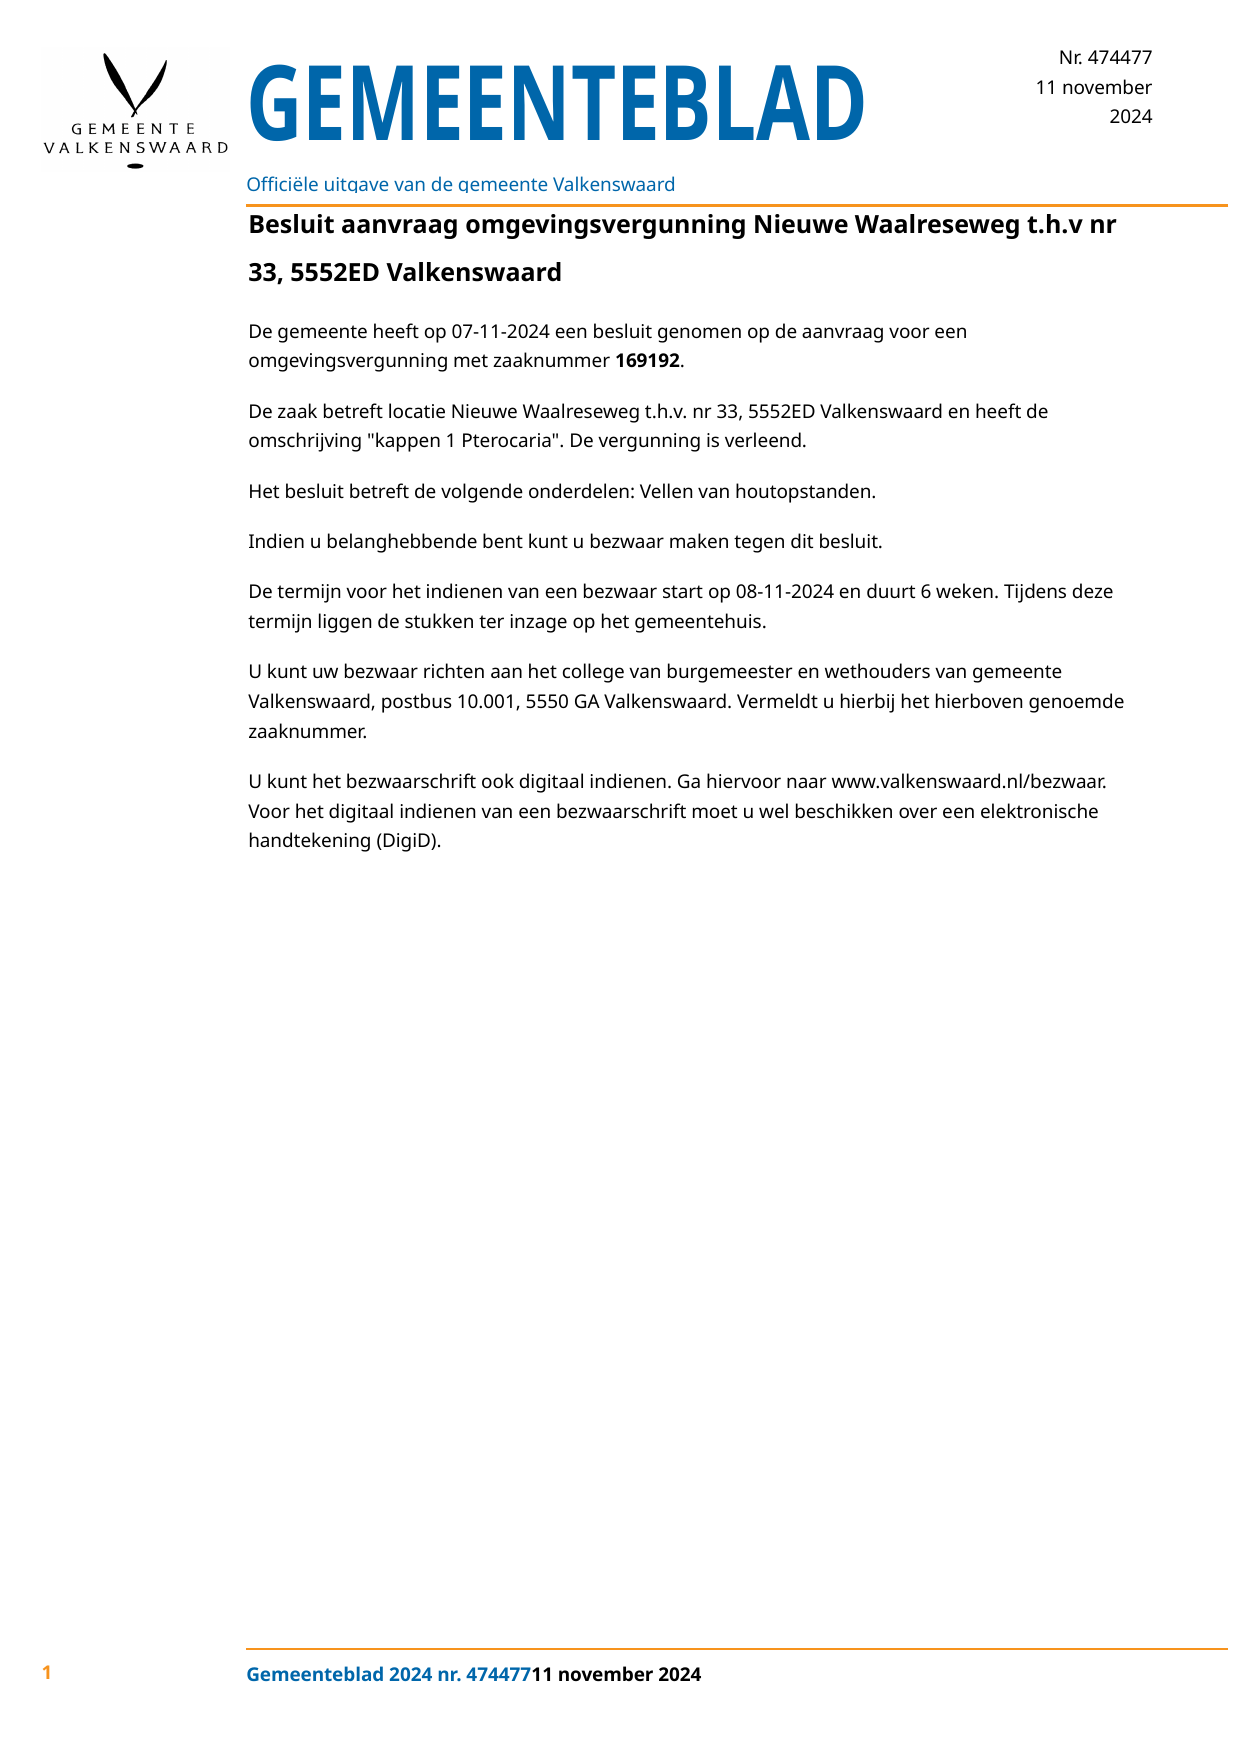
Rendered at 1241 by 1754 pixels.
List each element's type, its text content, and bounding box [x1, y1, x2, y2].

text U kunt uw bezwaar richten aan het college van burgemeester en wethouders van gemeente Valkenswaard, postbus 10.001, 5550 GA Valkenswaard. Vermeldt u hierbij het hierboven genoemde zaaknummer. [248, 659, 1152, 744]
text De zaak betreft locatie Nieuwe Waalreseweg t.h.v. nr 33, 5552ED Valkenswaard en heeft de omschrijving "kappen 1 Pterocaria". De vergunning is verleend. [248, 398, 1152, 453]
text Indien u belanghebbende bent kunt u bezwaar maken tegen dit besluit. [248, 528, 1152, 554]
text De gemeente heeft op 07-11-2024 een besluit genomen op de aanvraag voor een omgevingsvergunning met zaaknummer 169192. [248, 318, 1152, 373]
text Besluit aanvraag omgevingsvergunning Nieuwe Waalreseweg t.h.v nr 33, 5552ED Valkenswaard [248, 207, 1152, 288]
text Het besluit betreft de volgende onderdelen: Vellen van houtopstanden. [248, 478, 1152, 504]
picture [41, 47, 231, 172]
text De termijn voor het indienen van een bezwaar start op 08-11-2024 en duurt 6 weken. Tijdens deze termijn liggen de stukken ter inzage op het gemeentehuis. [248, 579, 1152, 634]
text U kunt het bezwaarschrift ook digitaal indienen. Ga hiervoor naar www.valkenswaard.nl/bezwaar. Voor het digitaal indienen van een bezwaarschrift moet u wel beschikken over een elektronische handtekening (DigiD). [248, 768, 1152, 853]
